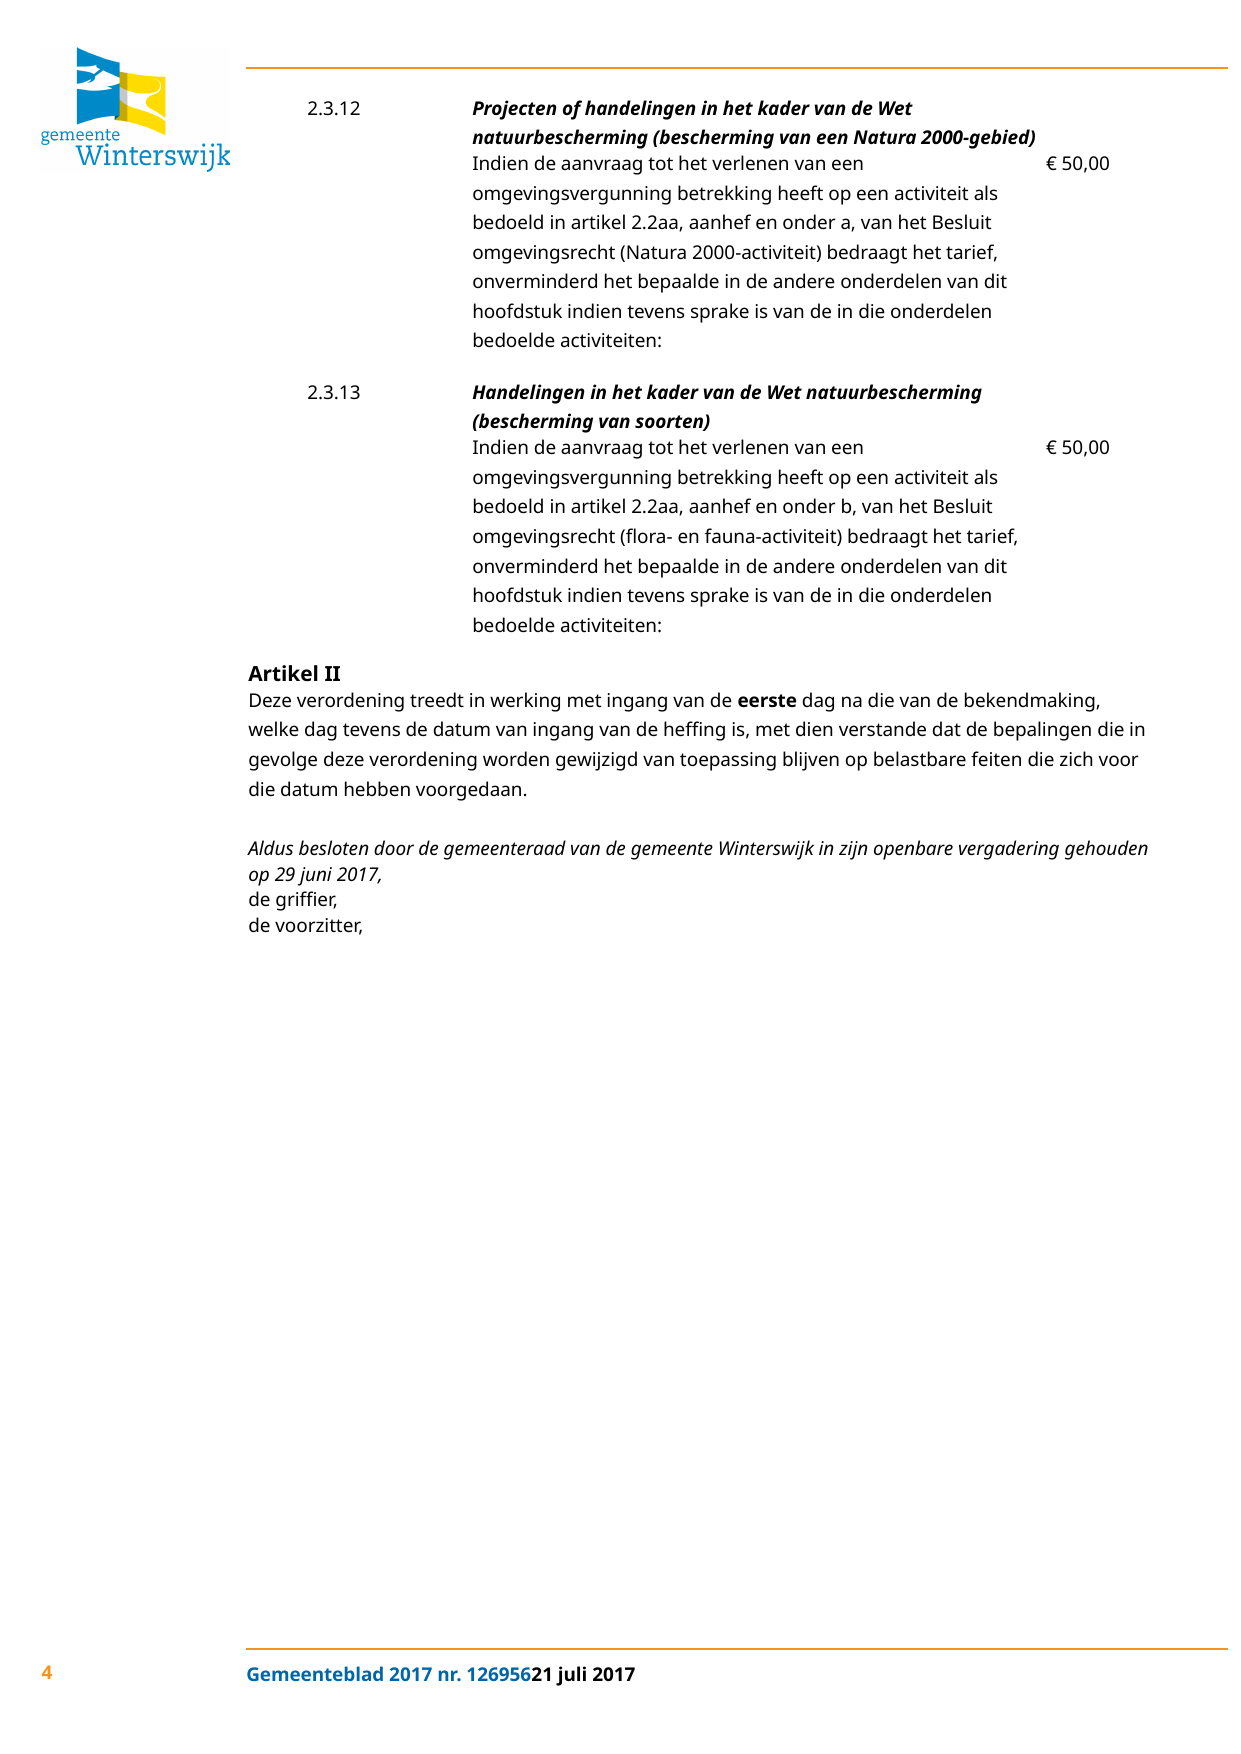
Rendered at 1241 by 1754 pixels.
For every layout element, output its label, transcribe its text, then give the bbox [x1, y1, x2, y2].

table_cell [307, 354, 472, 379]
text Aldus besloten door de gemeenteraad van de gemeente Winterswijk in zijn openbare vergadering gehouden op 29 juni 2017, [248, 835, 1152, 886]
picture [225, 153, 231, 162]
text Artikel II [248, 659, 1152, 687]
table_cell Indien de aanvraag tot het verlenen van een omgevingsvergunning betrekking heeft op een activiteit als bedoeld in artikel 2.2aa, aanhef en onder b, van het Besluit omgevingsrecht (flora- en fauna-activiteit) bedraagt het tarief, onverminderd het bepaalde in de andere onderdelen van dit hoofdstuk indien tevens sprake is van de in die onderdelen bedoelde activiteiten: [472, 435, 1046, 638]
table_header [1046, 95, 1211, 150]
table_cell Handelingen in het kader van de Wet natuurbescherming (bescherming van soorten) [472, 379, 1046, 434]
table_cell [472, 354, 1046, 379]
table_cell € 50,00 [1046, 435, 1211, 638]
picture [41, 47, 231, 172]
text Deze verordening treedt in werking met ingang van de eerste dag na die van de bekendmaking, welke dag tevens de datum van ingang van de heffing is, met dien verstande dat de bepalingen die in gevolge deze verordening worden gewijzigd van toepassing blijven op belastbare feiten die zich voor die datum hebben voorgedaan. [248, 687, 1152, 802]
text de voorzitter, [248, 912, 1152, 938]
table_cell Indien de aanvraag tot het verlenen van een omgevingsvergunning betrekking heeft op een activiteit als bedoeld in artikel 2.2aa, aanhef en onder a, van het Besluit omgevingsrecht (Natura 2000-activiteit) bedraagt het tarief, onverminderd het bepaalde in de andere onderdelen van dit hoofdstuk indien tevens sprake is van de in die onderdelen bedoelde activiteiten: [472, 150, 1046, 353]
text de griffier, [248, 886, 1152, 912]
table_cell [307, 150, 472, 353]
table_cell € 50,00 [1046, 150, 1211, 353]
table_header Projecten of handelingen in het kader van de Wet natuurbescherming (bescherming van een Natura 2000-gebied) [472, 95, 1046, 150]
table_cell [307, 435, 472, 638]
table_cell 2.3.13 [307, 379, 472, 434]
table_header 2.3.12 [307, 95, 472, 150]
table_cell [1046, 379, 1211, 434]
table_cell [1046, 354, 1211, 379]
